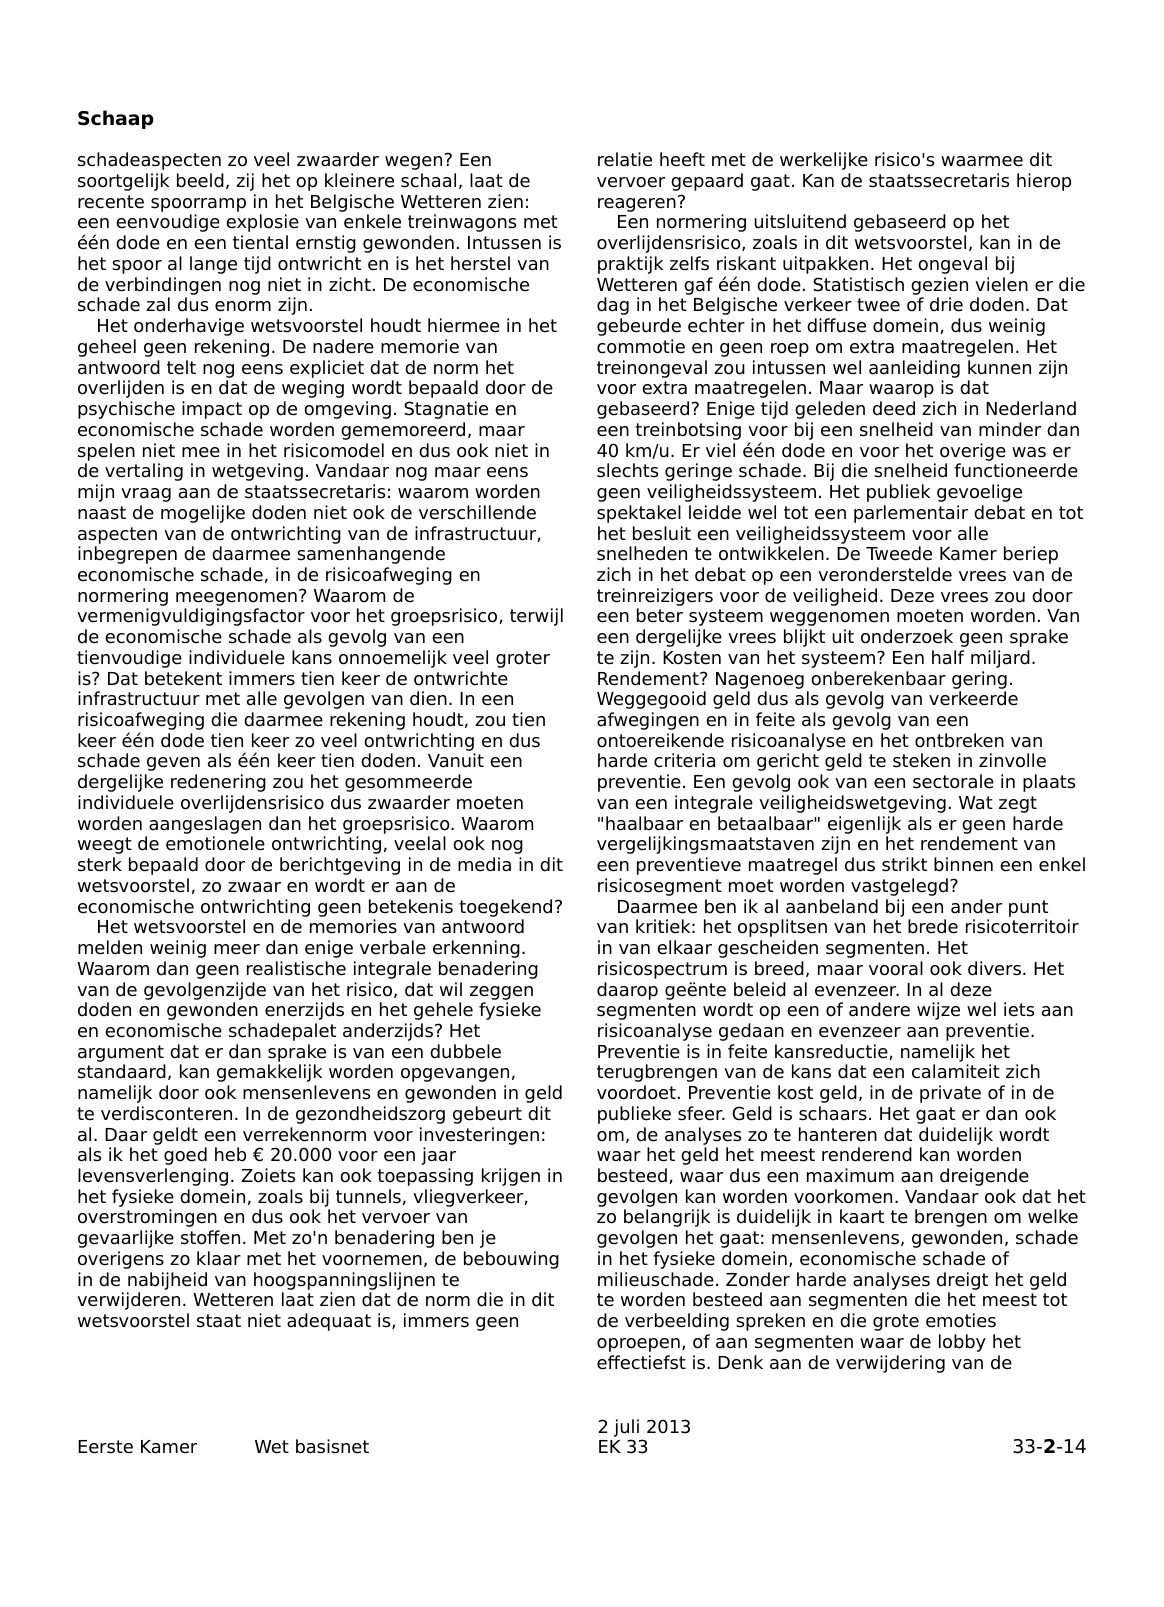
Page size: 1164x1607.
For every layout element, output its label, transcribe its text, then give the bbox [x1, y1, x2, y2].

text Het onderhavige wetsvoorstel houdt hiermee in het geheel geen rekening. De nadere memorie van antwoord telt nog eens expliciet dat de norm het overlijden is en dat de weging wordt bepaald door de psychische impact op de omgeving. Stagnatie en economische schade worden gememoreerd, maar spelen niet mee in het risicomodel en dus ook niet in de vertaling in wetgeving. Vandaar nog maar eens mijn vraag aan de staatssecretaris: waarom worden naast de mogelijke doden niet ook de verschillende aspecten van de ontwrichting van de infrastructuur, inbegrepen de daarmee samenhangende economische schade, in de risicoafweging en normering meegenomen? Waarom de vermenigvuldigingsfactor voor het groepsrisico, terwijl de economische schade als gevolg van een tienvoudige individuele kans onnoemelijk veel groter is? Dat betekent immers tien keer de ontwrichte infrastructuur met alle gevolgen van dien. In een risicoafweging die daarmee rekening houdt, zou tien keer één dode tien keer zo veel ontwrichting en dus schade geven als één keer tien doden. Vanuit een dergelijke redenering zou het gesommeerde individuele overlijdensrisico dus zwaarder moeten worden aangeslagen dan het groepsrisico. Waarom weegt de emotionele ontwrichting, veelal ook nog sterk bepaald door de berichtgeving in de media in dit wetsvoorstel, zo zwaar en wordt er aan de economische ontwrichting geen betekenis toegekend? [77, 316, 567, 917]
text Daarmee ben ik al aanbeland bij een ander punt van kritiek: het opsplitsen van het brede risicoterritoir in van elkaar gescheiden segmenten. Het risicospectrum is breed, maar vooral ook divers. Het daarop geënte beleid al evenzeer. In al deze segmenten wordt op een of andere wijze wel iets aan risicoanalyse gedaan en evenzeer aan preventie. Preventie is in feite kansreductie, namelijk het terugbrengen van de kans dat een calamiteit zich voordoet. Preventie kost geld, in de private of in de publieke sfeer. Geld is schaars. Het gaat er dan ook om, de analyses zo te hanteren dat duidelijk wordt waar het geld het meest renderend kan worden besteed, waar dus een maximum aan dreigende gevolgen kan worden voorkomen. Vandaar ook dat het zo belangrijk is duidelijk in kaart te brengen om welke gevolgen het gaat: mensenlevens, gewonden, schade in het fysieke domein, economische schade of milieuschade. Zonder harde analyses dreigt het geld te worden besteed aan segmenten die het meest tot de verbeelding spreken en die grote emoties oproepen, of aan segmenten waar de lobby het effectiefst is. Denk aan de verwijdering van de [596, 896, 1087, 1373]
text relatie heeft met de werkelijke risico's waarmee dit vervoer gepaard gaat. Kan de staatssecretaris hierop reageren? [596, 150, 1087, 212]
text Een normering uitsluitend gebaseerd op het overlijdensrisico, zoals in dit wetsvoorstel, kan in de praktijk zelfs riskant uitpakken. Het ongeval bij Wetteren gaf één dode. Statistisch gezien vielen er die dag in het Belgische verkeer twee of drie doden. Dat gebeurde echter in het diffuse domein, dus weinig commotie en geen roep om extra maatregelen. Het treinongeval zou intussen wel aanleiding kunnen zijn voor extra maatregelen. Maar waarop is dat gebaseerd? Enige tijd geleden deed zich in Nederland een treinbotsing voor bij een snelheid van minder dan 40 km/u. Er viel één dode en voor het overige was er slechts geringe schade. Bij die snelheid functioneerde geen veiligheidssysteem. Het publiek gevoelige spektakel leidde wel tot een parlementair debat en tot het besluit een veiligheidssysteem voor alle snelheden te ontwikkelen. De Tweede Kamer beriep zich in het debat op een veronderstelde vrees van de treinreizigers voor de veiligheid. Deze vrees zou door een beter systeem weggenomen moeten worden. Van een dergelijke vrees blijkt uit onderzoek geen sprake te zijn. Kosten van het systeem? Een half miljard. Rendement? Nagenoeg onberekenbaar gering. Weggegooid geld dus als gevolg van verkeerde afwegingen en in feite als gevolg van een ontoereikende risicoanalyse en het ontbreken van harde criteria om gericht geld te steken in zinvolle preventie. Een gevolg ook van een sectorale in plaats van een integrale veiligheidswetgeving. Wat zegt "haalbaar en betaalbaar" eigenlijk als er geen harde vergelijkingsmaatstaven zijn en het rendement van een preventieve maatregel dus strikt binnen een enkel risicosegment moet worden vastgelegd? [596, 212, 1087, 896]
text schadeaspecten zo veel zwaarder wegen? Een soortgelijk beeld, zij het op kleinere schaal, laat de recente spoorramp in het Belgische Wetteren zien: een eenvoudige explosie van enkele treinwagons met één dode en een tiental ernstig gewonden. Intussen is het spoor al lange tijd ontwricht en is het herstel van de verbindingen nog niet in zicht. De economische schade zal dus enorm zijn. [77, 150, 567, 316]
text Het wetsvoorstel en de memories van antwoord melden weinig meer dan enige verbale erkenning. Waarom dan geen realistische integrale benadering van de gevolgenzijde van het risico, dat wil zeggen doden en gewonden enerzijds en het gehele fysieke en economische schadepalet anderzijds? Het argument dat er dan sprake is van een dubbele standaard, kan gemakkelijk worden opgevangen, namelijk door ook mensenlevens en gewonden in geld te verdisconteren. In de gezondheidszorg gebeurt dit al. Daar geldt een verrekennorm voor investeringen: als ik het goed heb € 20.000 voor een jaar levensverlenging. Zoiets kan ook toepassing krijgen in het fysieke domein, zoals bij tunnels, vliegverkeer, overstromingen en dus ook het vervoer van gevaarlijke stoffen. Met zo'n benadering ben je overigens zo klaar met het voornemen, de bebouwing in de nabijheid van hoogspanningslijnen te verwijderen. Wetteren laat zien dat de norm die in dit wetsvoorstel staat niet adequaat is, immers geen [77, 917, 567, 1332]
